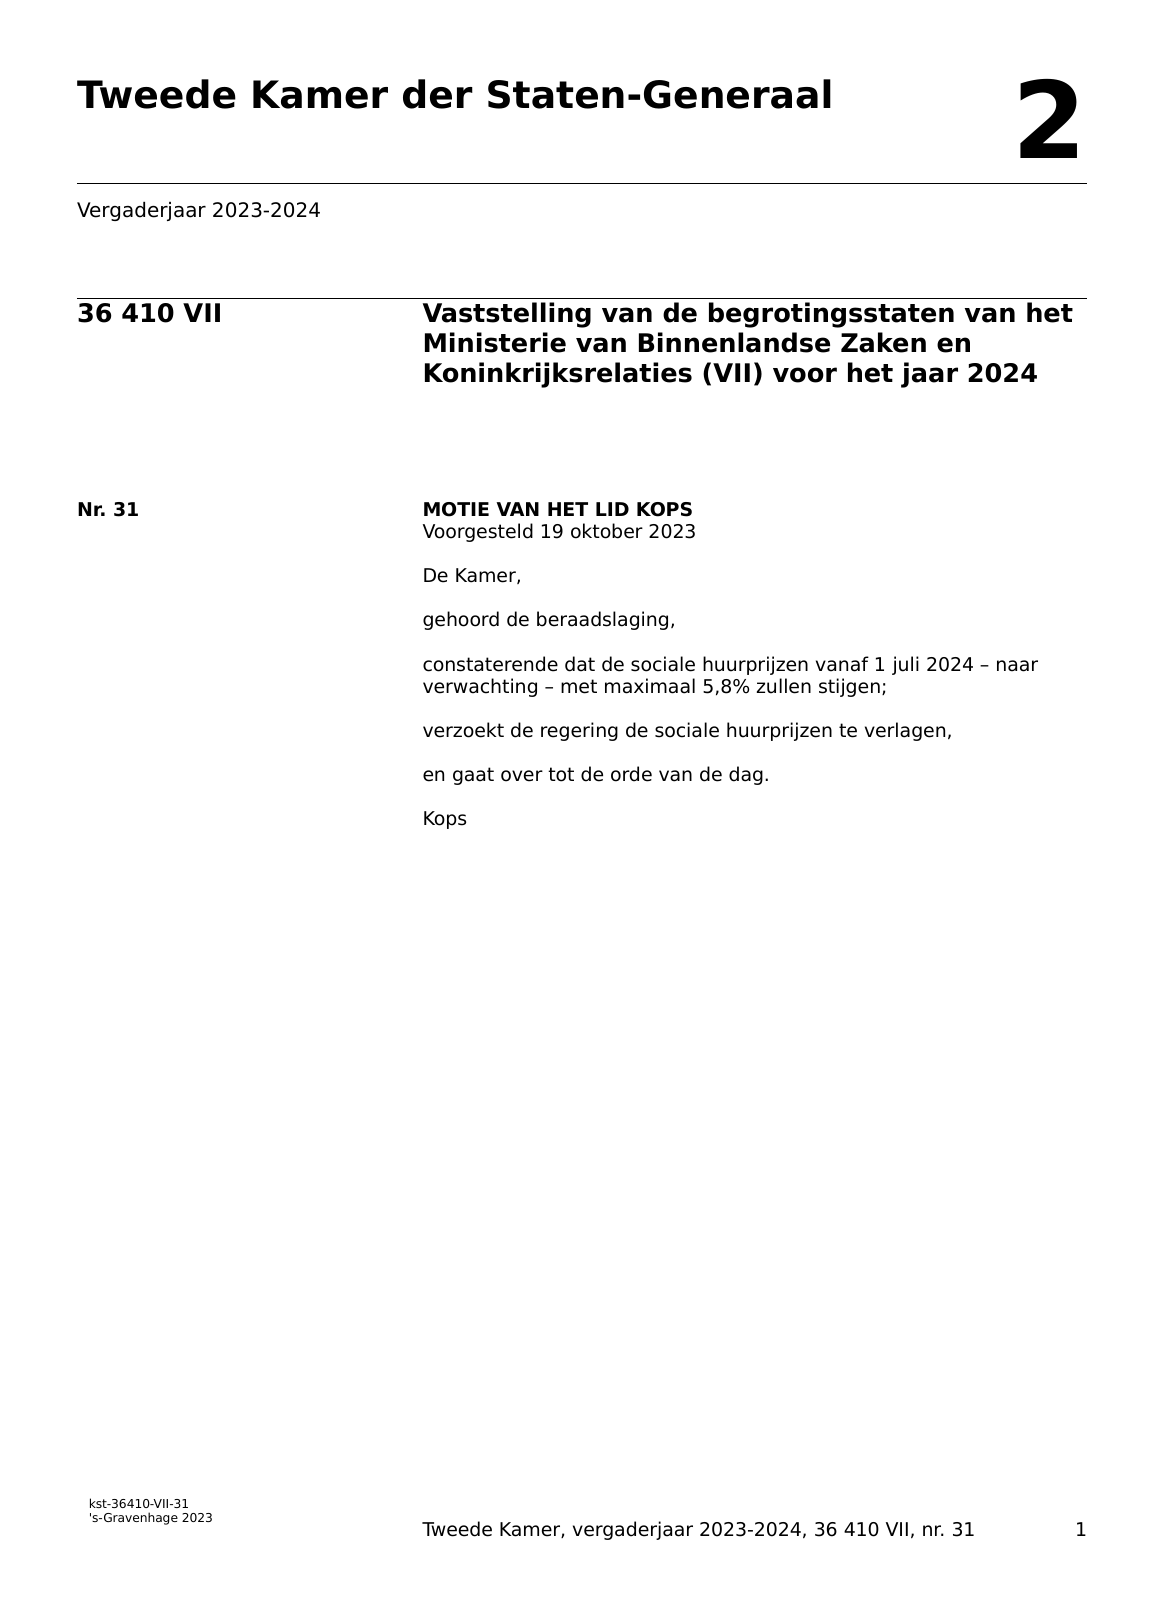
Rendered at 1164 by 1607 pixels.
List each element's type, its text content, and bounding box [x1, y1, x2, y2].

text gehoord de beraadslaging, [422, 609, 1087, 631]
text en gaat over tot de orde van de dag. [422, 764, 1087, 786]
subtitle Nr. 31 MOTIE VAN HET LID KOPS [77, 499, 1087, 521]
table_cell Vergaderjaar 2023-2024 [77, 184, 1087, 298]
text Voorgesteld 19 oktober 2023 [422, 521, 1087, 543]
text constaterende dat de sociale huurprijzen vanaf 1 juli 2024 – naar verwachting – met maximaal 5,8% zullen stijgen; [422, 653, 1087, 697]
table_header Tweede Kamer der Staten-Generaal [77, 59, 886, 183]
text Kops [422, 808, 1087, 830]
text 's-Gravenhage 2023 [88, 1511, 323, 1525]
subtitle 36 410 VII Vaststelling van de begrotingsstaten van het Ministerie van Binnenlandse Zaken en Koninkrijksrelaties (VII) voor het jaar 2024 [77, 299, 1087, 388]
table_header 2 [886, 59, 1087, 183]
text De Kamer, [422, 565, 1087, 587]
text kst-36410-VII-31 [88, 1497, 323, 1511]
text verzoekt de regering de sociale huurprijzen te verlagen, [422, 720, 1087, 742]
